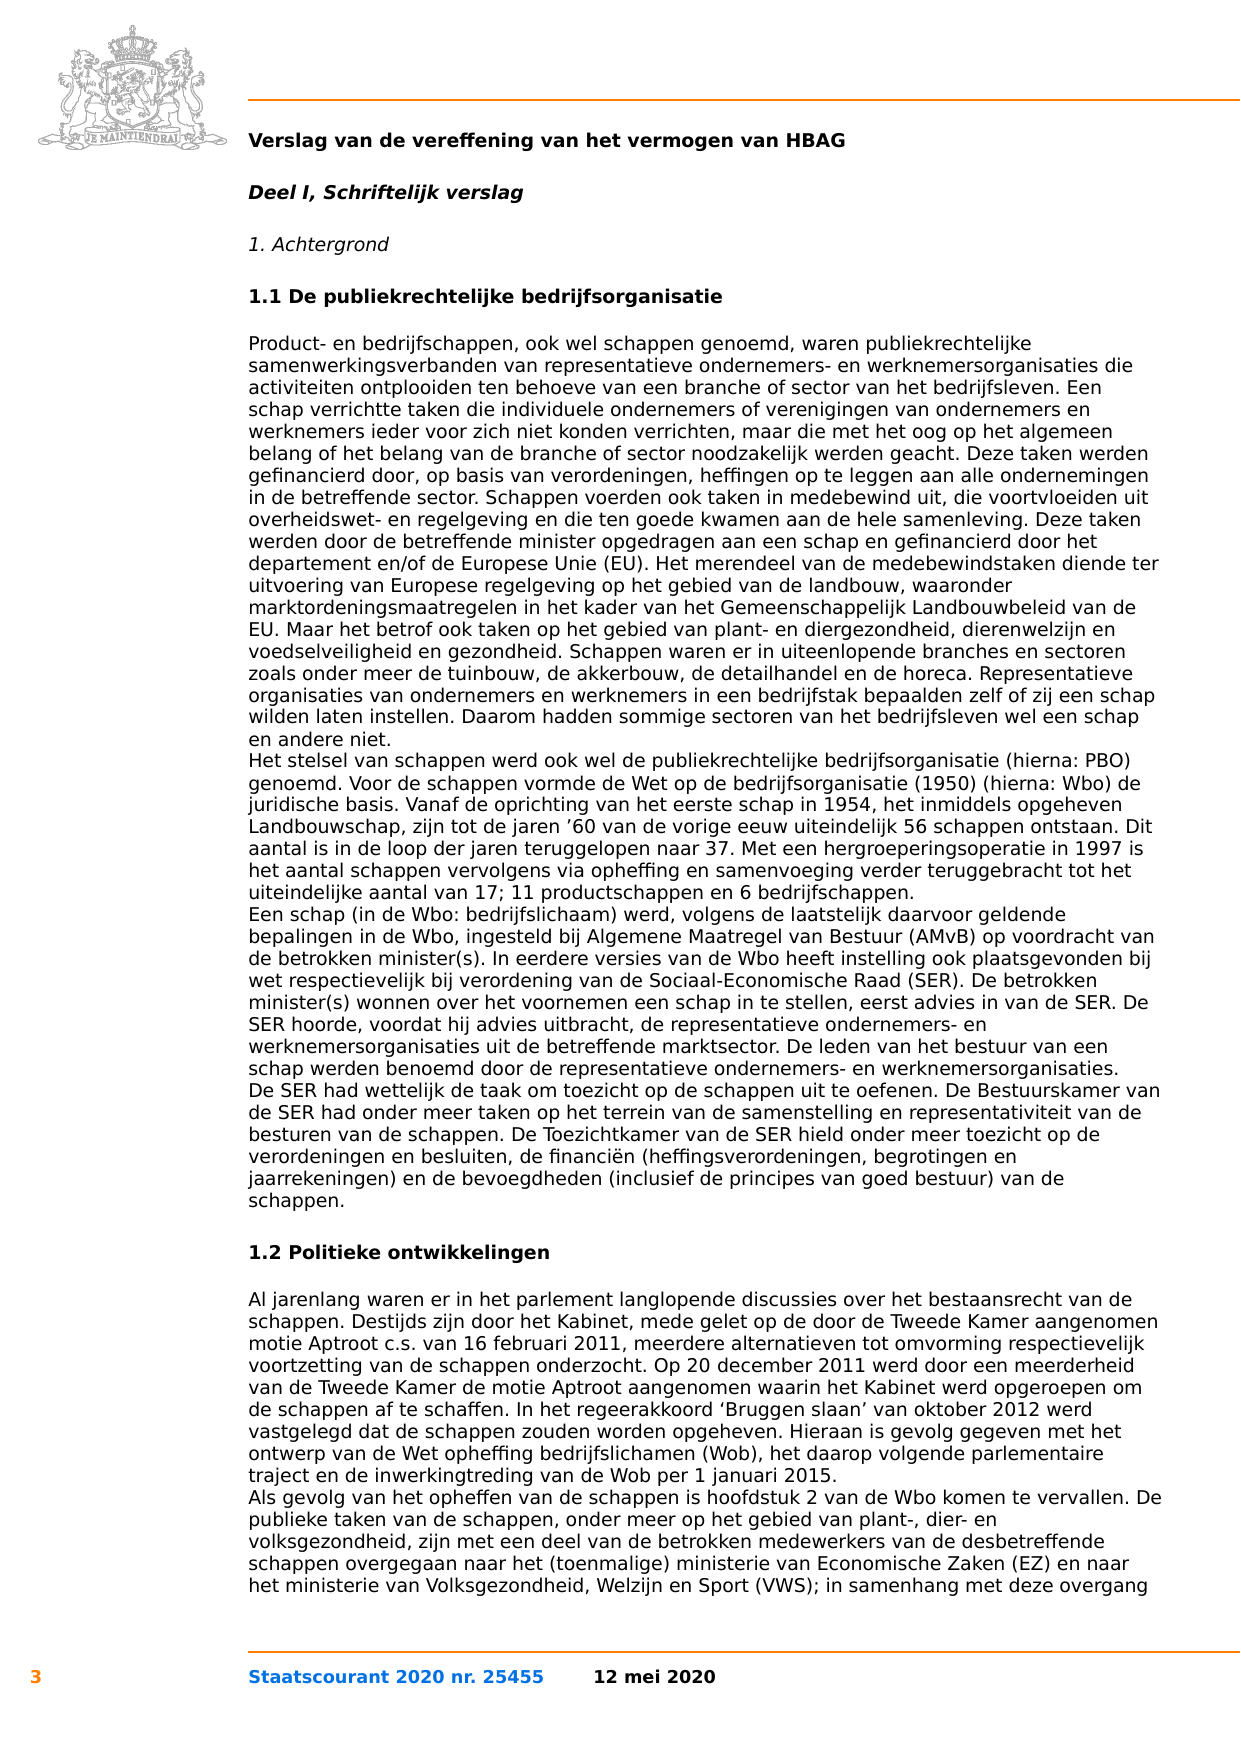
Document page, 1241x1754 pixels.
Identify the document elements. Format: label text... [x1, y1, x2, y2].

text Het stelsel van schappen werd ook wel de publiekrechtelijke bedrijfsorganisatie (hierna: PBO) genoemd. Voor de schappen vormde de Wet op de bedrijfsorganisatie (1950) (hierna: Wbo) de juridische basis. Vanaf de oprichting van het eerste schap in 1954, het inmiddels opgeheven Landbouwschap, zijn tot de jaren ’60 van de vorige eeuw uiteindelijk 56 schappen ontstaan. Dit aantal is in de loop der jaren teruggelopen naar 37. Met een hergroeperingsoperatie in 1997 is het aantal schappen vervolgens via opheffing en samenvoeging verder teruggebracht tot het uiteindelijke aantal van 17; 11 productschappen en 6 bedrijfschappen. [248, 750, 1163, 904]
text Al jarenlang waren er in het parlement langlopende discussies over het bestaansrecht van de schappen. Destijds zijn door het Kabinet, mede gelet op de door de Tweede Kamer aangenomen motie Aptroot c.s. van 16 februari 2011, meerdere alternatieven tot omvorming respectievelijk voortzetting van de schappen onderzocht. Op 20 december 2011 werd door een meerderheid van de Tweede Kamer de motie Aptroot aangenomen waarin het Kabinet werd opgeroepen om de schappen af te schaffen. In het regeerakkoord ‘Bruggen slaan’ van oktober 2012 werd vastgelegd dat de schappen zouden worden opgeheven. Hieraan is gevolg gegeven met het ontwerp van de Wet opheffing bedrijfslichamen (Wob), het daarop volgende parlementaire traject en de inwerkingtreding van de Wob per 1 januari 2015. [248, 1289, 1163, 1487]
text Als gevolg van het opheffen van de schappen is hoofdstuk 2 van de Wbo komen te vervallen. De publieke taken van de schappen, onder meer op het gebied van plant-, dier- en volksgezondheid, zijn met een deel van de betrokken medewerkers van de desbetreffende schappen overgegaan naar het (toenmalige) ministerie van Economische Zaken (EZ) en naar het ministerie van Volksgezondheid, Welzijn en Sport (VWS); in samenhang met deze overgang [248, 1487, 1163, 1597]
subtitle 1.2 Politieke ontwikkelingen [248, 1242, 1163, 1264]
picture [38, 25, 227, 150]
subtitle Deel I, Schriftelijk verslag [248, 182, 1163, 204]
subtitle 1.1 De publiekrechtelijke bedrijfsorganisatie [248, 286, 1163, 308]
text Product- en bedrijfschappen, ook wel schappen genoemd, waren publiekrechtelijke samenwerkingsverbanden van representatieve ondernemers- en werknemersorganisaties die activiteiten ontplooiden ten behoeve van een branche of sector van het bedrijfsleven. Een schap verrichtte taken die individuele ondernemers of verenigingen van ondernemers en werknemers ieder voor zich niet konden verrichten, maar die met het oog op het algemeen belang of het belang van de branche of sector noodzakelijk werden geacht. Deze taken werden gefinancierd door, op basis van verordeningen, heffingen op te leggen aan alle ondernemingen in de betreffende sector. Schappen voerden ook taken in medebewind uit, die voortvloeiden uit overheidswet- en regelgeving en die ten goede kwamen aan de hele samenleving. Deze taken werden door de betreffende minister opgedragen aan een schap en gefinancierd door het departement en/of de Europese Unie (EU). Het merendeel van de medebewindstaken diende ter uitvoering van Europese regelgeving op het gebied van de landbouw, waaronder marktordeningsmaatregelen in het kader van het Gemeenschappelijk Landbouwbeleid van de EU. Maar het betrof ook taken op het gebied van plant- en diergezondheid, dierenwelzijn en voedselveiligheid en gezondheid. Schappen waren er in uiteenlopende branches en sectoren zoals onder meer de tuinbouw, de akkerbouw, de detailhandel en de horeca. Representatieve organisaties van ondernemers en werknemers in een bedrijfstak bepaalden zelf of zij een schap wilden laten instellen. Daarom hadden sommige sectoren van het bedrijfsleven wel een schap en andere niet. [248, 333, 1163, 750]
subtitle Verslag van de vereffening van het vermogen van HBAG [248, 130, 1163, 152]
text De SER had wettelijk de taak om toezicht op de schappen uit te oefenen. De Bestuurskamer van de SER had onder meer taken op het terrein van de samenstelling en representativiteit van de besturen van de schappen. De Toezichtkamer van de SER hield onder meer toezicht op de verordeningen en besluiten, de financiën (heffingsverordeningen, begrotingen en jaarrekeningen) en de bevoegdheden (inclusief de principes van goed bestuur) van de schappen. [248, 1080, 1163, 1212]
subtitle 1. Achtergrond [248, 234, 1163, 256]
text Een schap (in de Wbo: bedrijfslichaam) werd, volgens de laatstelijk daarvoor geldende bepalingen in de Wbo, ingesteld bij Algemene Maatregel van Bestuur (AMvB) op voordracht van de betrokken minister(s). In eerdere versies van de Wbo heeft instelling ook plaatsgevonden bij wet respectievelijk bij verordening van de Sociaal-Economische Raad (SER). De betrokken minister(s) wonnen over het voornemen een schap in te stellen, eerst advies in van de SER. De SER hoorde, voordat hij advies uitbracht, de representatieve ondernemers- en werknemersorganisaties uit de betreffende marktsector. De leden van het bestuur van een schap werden benoemd door de representatieve ondernemers- en werknemersorganisaties. [248, 904, 1163, 1080]
